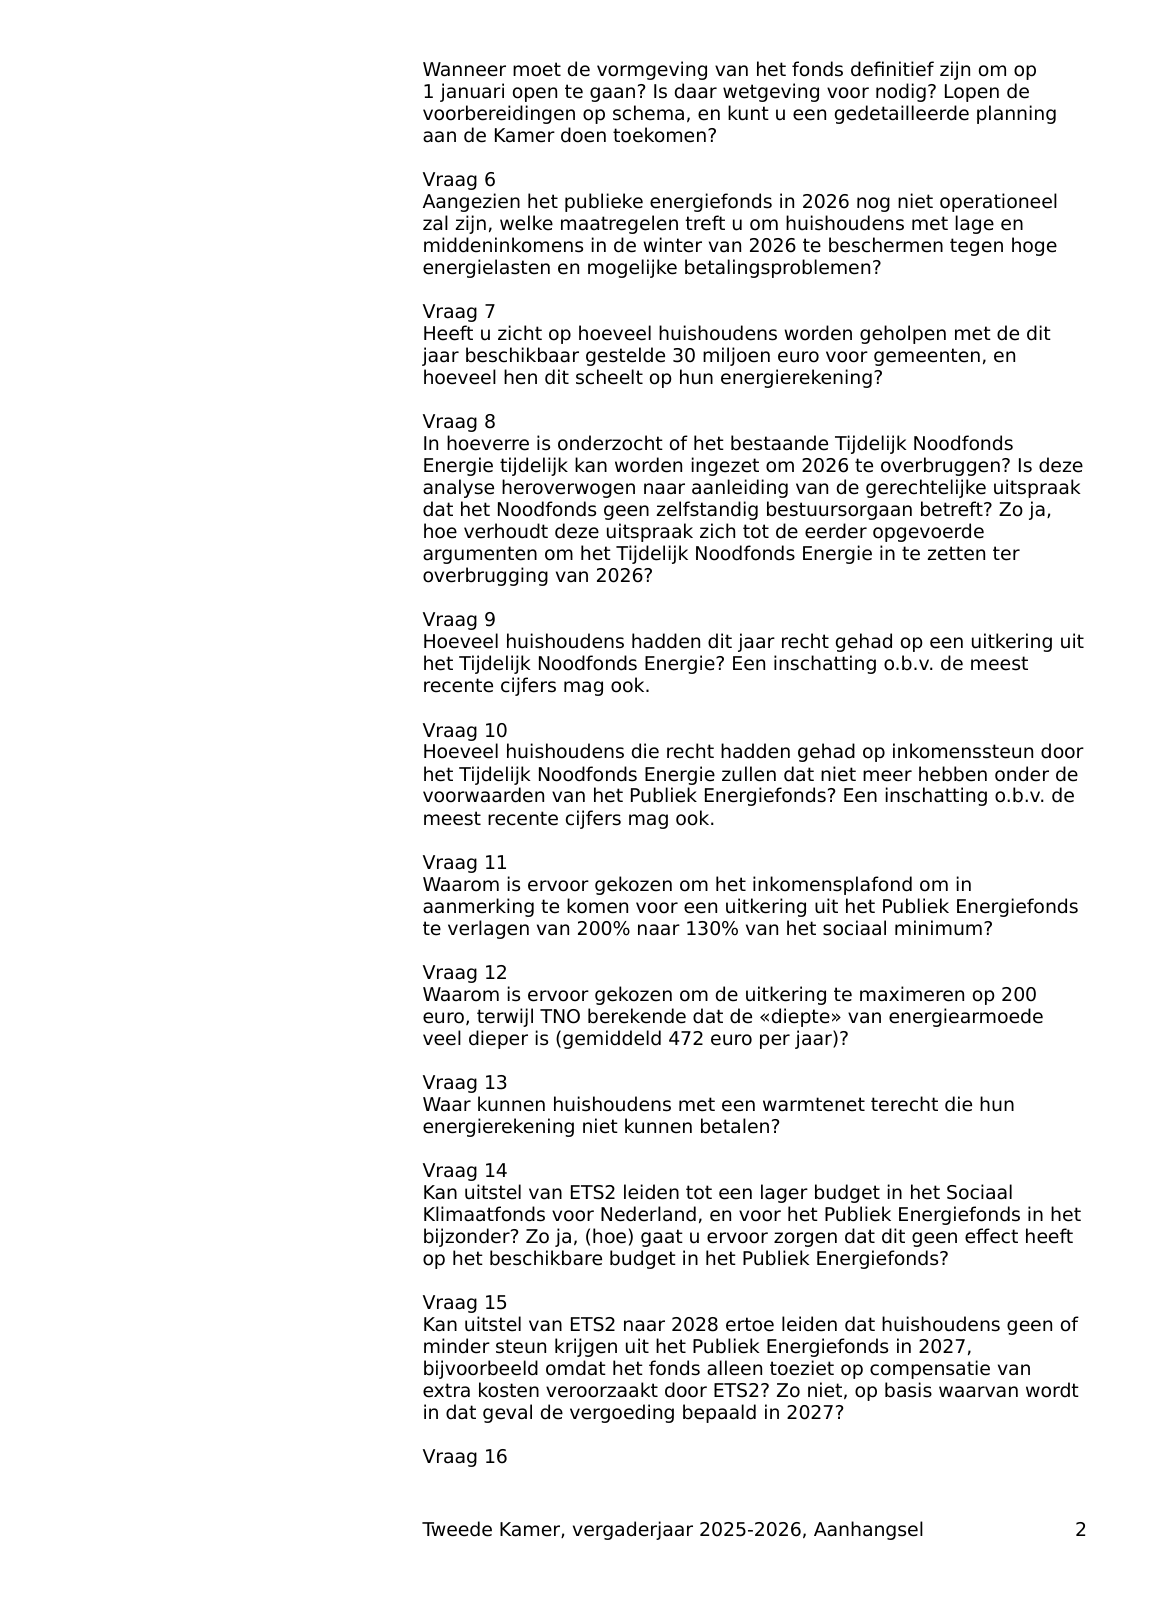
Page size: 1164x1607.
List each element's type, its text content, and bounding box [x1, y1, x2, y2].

text Vraag 15 [422, 1292, 1087, 1314]
text Waar kunnen huishoudens met een warmtenet terecht die hun energierekening niet kunnen betalen? [422, 1094, 1087, 1138]
text Vraag 10 [422, 719, 1087, 741]
text Vraag 6 [422, 169, 1087, 191]
text Hoeveel huishoudens hadden dit jaar recht gehad op een uitkering uit het Tijdelijk Noodfonds Energie? Een inschatting o.b.v. de meest recente cijfers mag ook. [422, 631, 1087, 697]
text Kan uitstel van ETS2 leiden tot een lager budget in het Sociaal Klimaatfonds voor Nederland, en voor het Publiek Energiefonds in het bijzonder? Zo ja, (hoe) gaat u ervoor zorgen dat dit geen effect heeft op het beschikbare budget in het Publiek Energiefonds? [422, 1182, 1087, 1270]
text Vraag 13 [422, 1072, 1087, 1094]
text Aangezien het publieke energiefonds in 2026 nog niet operationeel zal zijn, welke maatregelen treft u om huishoudens met lage en middeninkomens in de winter van 2026 te beschermen tegen hoge energielasten en mogelijke betalingsproblemen? [422, 191, 1087, 279]
text Vraag 14 [422, 1160, 1087, 1182]
text Vraag 7 [422, 301, 1087, 323]
text Vraag 16 [422, 1446, 1087, 1468]
text Waarom is ervoor gekozen om het inkomensplafond om in aanmerking te komen voor een uitkering uit het Publiek Energiefonds te verlagen van 200% naar 130% van het sociaal minimum? [422, 873, 1087, 939]
text Heeft u zicht op hoeveel huishoudens worden geholpen met de dit jaar beschikbaar gestelde 30 miljoen euro voor gemeenten, en hoeveel hen dit scheelt op hun energierekening? [422, 323, 1087, 389]
text Kan uitstel van ETS2 naar 2028 ertoe leiden dat huishoudens geen of minder steun krijgen uit het Publiek Energiefonds in 2027, bijvoorbeeld omdat het fonds alleen toeziet op compensatie van extra kosten veroorzaakt door ETS2? Zo niet, op basis waarvan wordt in dat geval de vergoeding bepaald in 2027? [422, 1314, 1087, 1424]
text Vraag 12 [422, 962, 1087, 984]
text Vraag 11 [422, 852, 1087, 873]
text In hoeverre is onderzocht of het bestaande Tijdelijk Noodfonds Energie tijdelijk kan worden ingezet om 2026 te overbruggen? Is deze analyse heroverwogen naar aanleiding van de gerechtelijke uitspraak dat het Noodfonds geen zelfstandig bestuursorgaan betreft? Zo ja, hoe verhoudt deze uitspraak zich tot de eerder opgevoerde argumenten om het Tijdelijk Noodfonds Energie in te zetten ter overbrugging van 2026? [422, 433, 1087, 587]
text Vraag 9 [422, 609, 1087, 631]
text Vraag 8 [422, 411, 1087, 433]
text Wanneer moet de vormgeving van het fonds definitief zijn om op 1 januari open te gaan? Is daar wetgeving voor nodig? Lopen de voorbereidingen op schema, en kunt u een gedetailleerde planning aan de Kamer doen toekomen? [422, 59, 1087, 147]
text Waarom is ervoor gekozen om de uitkering te maximeren op 200 euro, terwijl TNO berekende dat de «diepte» van energiearmoede veel dieper is (gemiddeld 472 euro per jaar)? [422, 984, 1087, 1049]
text Hoeveel huishoudens die recht hadden gehad op inkomenssteun door het Tijdelijk Noodfonds Energie zullen dat niet meer hebben onder de voorwaarden van het Publiek Energiefonds? Een inschatting o.b.v. de meest recente cijfers mag ook. [422, 741, 1087, 829]
